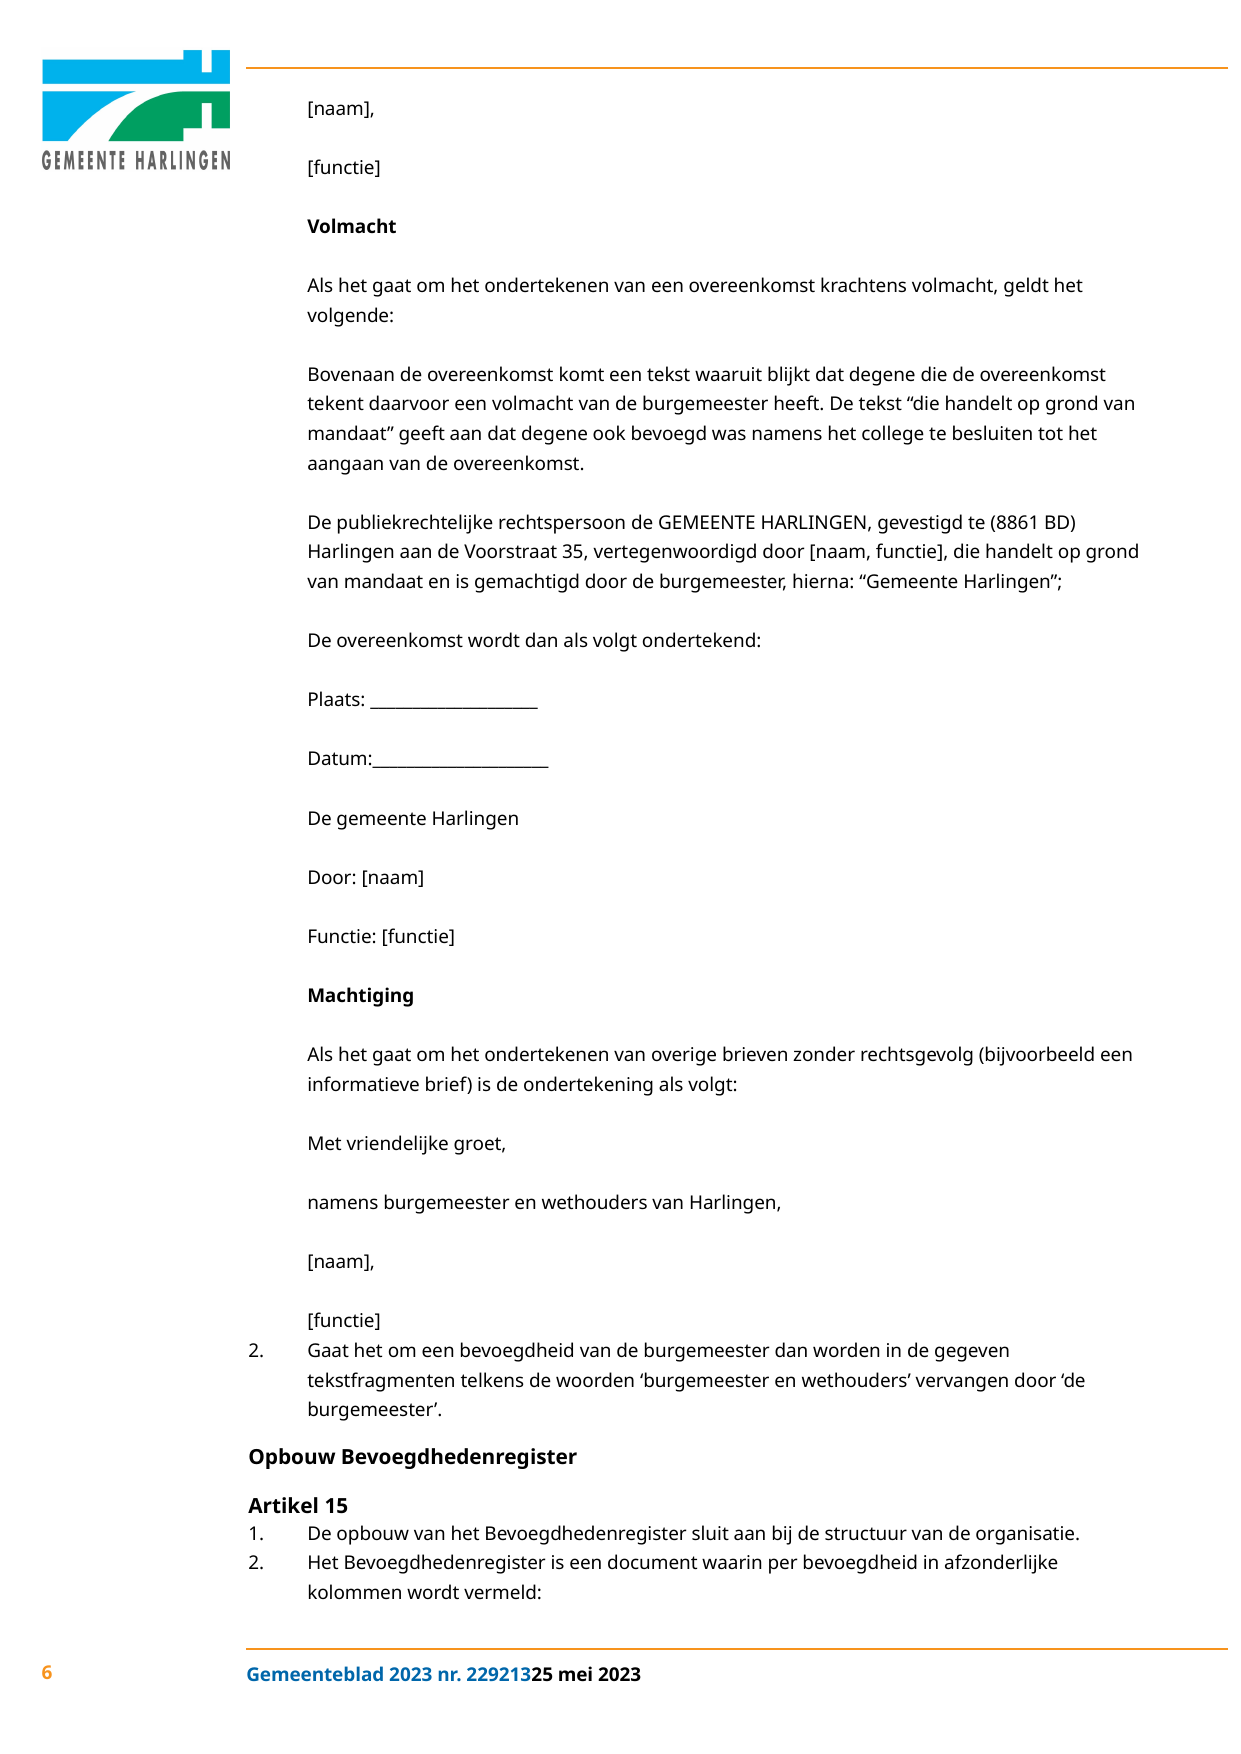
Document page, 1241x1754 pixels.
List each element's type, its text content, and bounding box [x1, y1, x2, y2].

list Plaats: ____________________ [248, 686, 1152, 712]
list De opbouw van het Bevoegdhedenregister sluit aan bij de structuur van de organisatie. [248, 1520, 1152, 1546]
list Bovenaan de overeenkomst komt een tekst waaruit blijkt dat degene die de overeenkomst tekent daarvoor een volmacht van de burgemeester heeft. De tekst “die handelt op grond van mandaat” geeft aan dat degene ook bevoegd was namens het college te besluiten tot het aangaan van de overeenkomst. [248, 361, 1152, 476]
list [functie] [248, 1308, 1152, 1333]
list Met vriendelijke groet, [248, 1130, 1152, 1156]
list Volmacht [248, 213, 1152, 239]
list Machtiging [248, 982, 1152, 1008]
list Functie: [functie] [248, 923, 1152, 949]
list Door: [naam] [248, 864, 1152, 890]
list [naam], [248, 95, 1152, 121]
text Artikel 15 [248, 1491, 1152, 1520]
list De gemeente Harlingen [248, 805, 1152, 831]
list Als het gaat om het ondertekenen van een overeenkomst krachtens volmacht, geldt het volgende: [248, 272, 1152, 328]
list De publiekrechtelijke rechtspersoon de GEMEENTE HARLINGEN, gevestigd te (8861 BD) Harlingen aan de Voorstraat 35, vertegenwoordigd door [naam, functie], die handelt op grond van mandaat en is gemachtigd door de burgemeester, hierna: “Gemeente Harlingen”; [248, 509, 1152, 594]
list Gaat het om een bevoegdheid van de burgemeester dan worden in de gegeven tekstfragmenten telkens de woorden ‘burgemeester en wethouders’ vervangen door ‘de burgemeester’. [248, 1337, 1152, 1422]
list [naam], [248, 1248, 1152, 1274]
list namens burgemeester en wethouders van Harlingen, [248, 1189, 1152, 1215]
list [functie] [248, 154, 1152, 180]
text Opbouw Bevoegdhedenregister [248, 1442, 1152, 1471]
list Datum:_____________________ [248, 746, 1152, 771]
list Als het gaat om het ondertekenen van overige brieven zonder rechtsgevolg (bijvoorbeeld een informatieve brief) is de ondertekening als volgt: [248, 1041, 1152, 1097]
list De overeenkomst wordt dan als volgt ondertekend: [248, 627, 1152, 653]
picture [41, 47, 231, 172]
list Het Bevoegdhedenregister is een document waarin per bevoegdheid in afzonderlijke kolommen wordt vermeld: [248, 1549, 1152, 1605]
